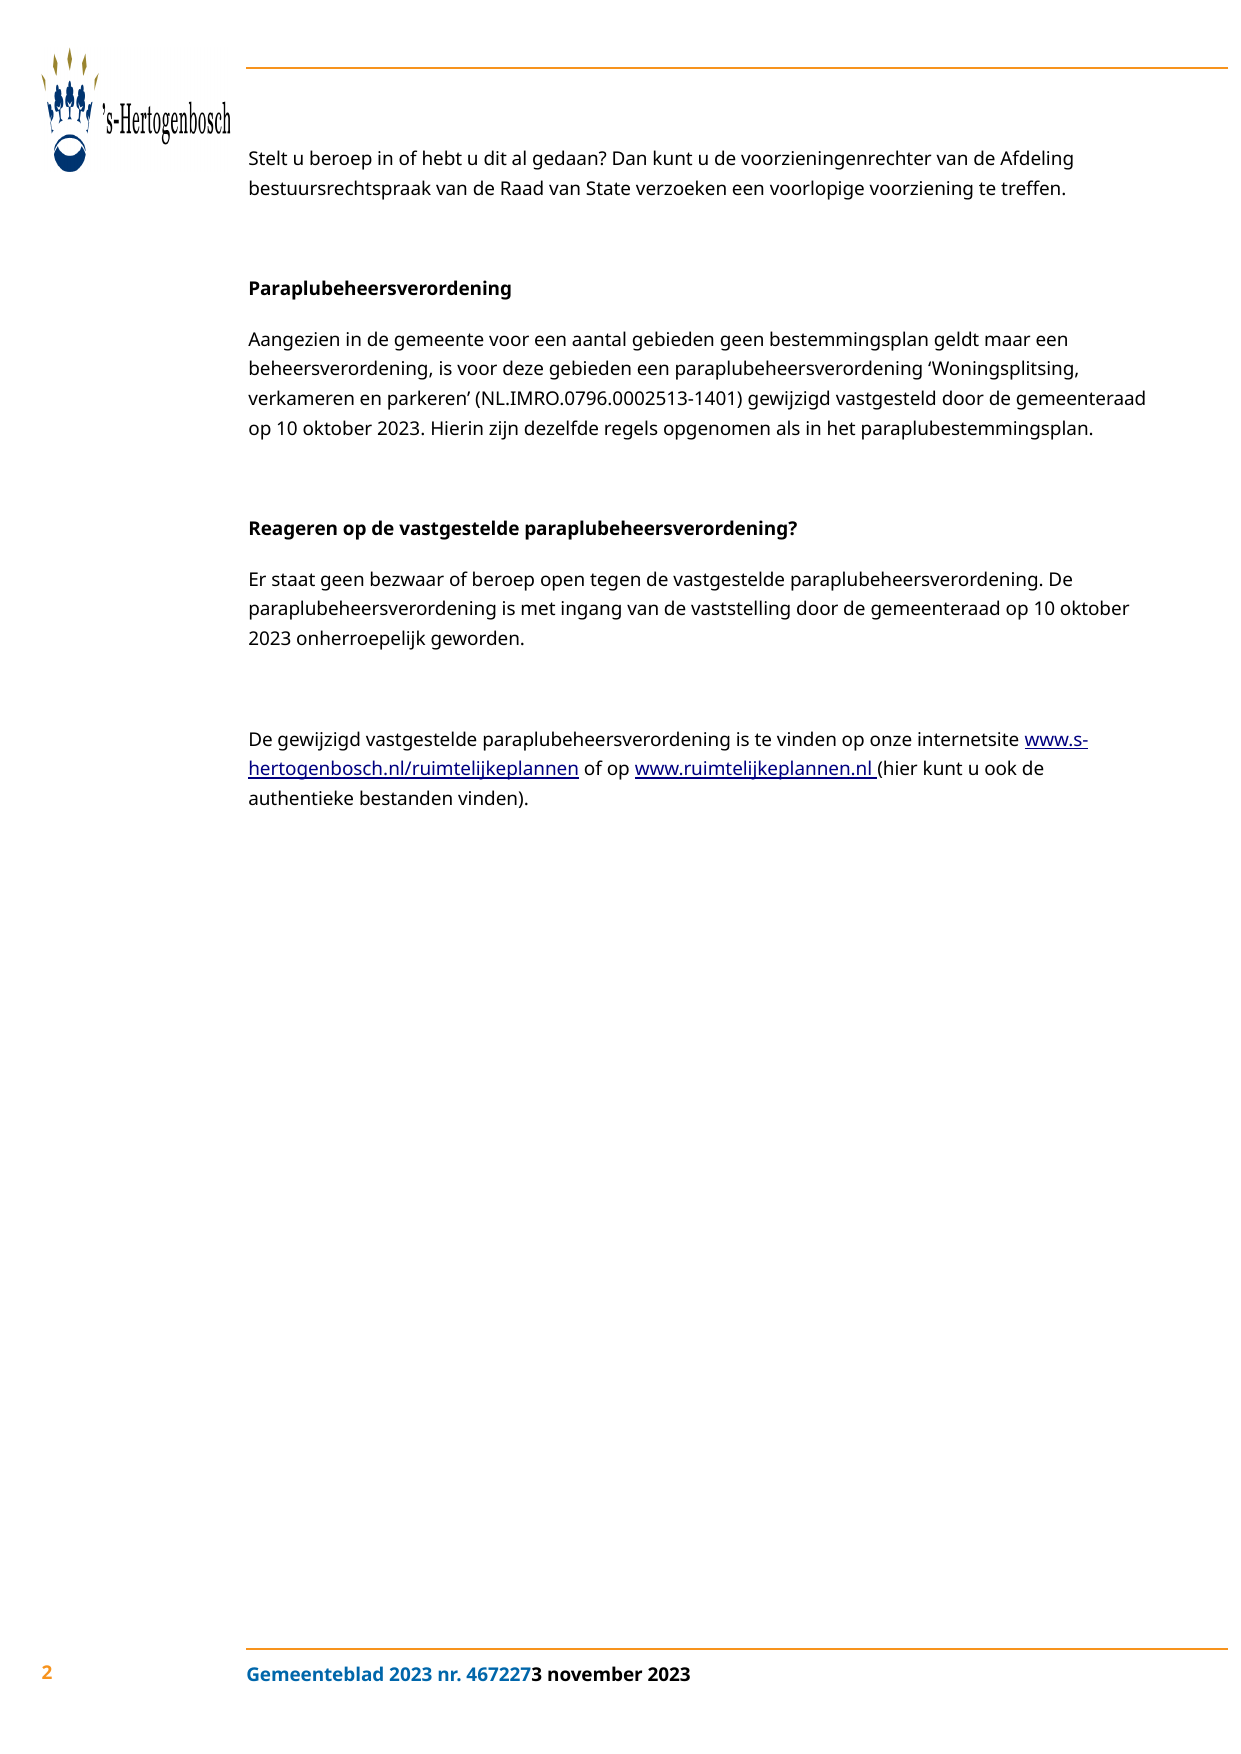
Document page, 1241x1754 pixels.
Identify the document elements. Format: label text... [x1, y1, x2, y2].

text Paraplubeheersverordening [248, 276, 1152, 301]
text Stelt u beroep in of hebt u dit al gedaan? Dan kunt u de voorzieningenrechter van de Afdeling bestuursrechtspraak van de Raad van State verzoeken een voorlopige voorziening te treffen. [248, 145, 1152, 201]
picture [41, 47, 231, 172]
text Reageren op de vastgestelde paraplubeheersverordening? [248, 516, 1152, 541]
text Er staat geen bezwaar of beroep open tegen de vastgestelde paraplubeheersverordening. De paraplubeheersverordening is met ingang van de vaststelling door de gemeenteraad op 10 oktober 2023 onherroepelijk geworden. [248, 566, 1152, 651]
text De gewijzigd vastgestelde paraplubeheersverordening is te vinden op onze internetsite www.s-hertogenbosch.nl/ruimtelijkeplannen of op www.ruimtelijkeplannen.nl (hier kunt u ook de authentieke bestanden vinden). [248, 726, 1152, 811]
text Aangezien in de gemeente voor een aantal gebieden geen bestemmingsplan geldt maar een beheersverordening, is voor deze gebieden een paraplubeheersverordening ‘Woningsplitsing, verkameren en parkeren’ (NL.IMRO.0796.0002513-1401) gewijzigd vastgesteld door de gemeenteraad op 10 oktober 2023. Hierin zijn dezelfde regels opgenomen als in het paraplubestemmingsplan. [248, 326, 1152, 441]
